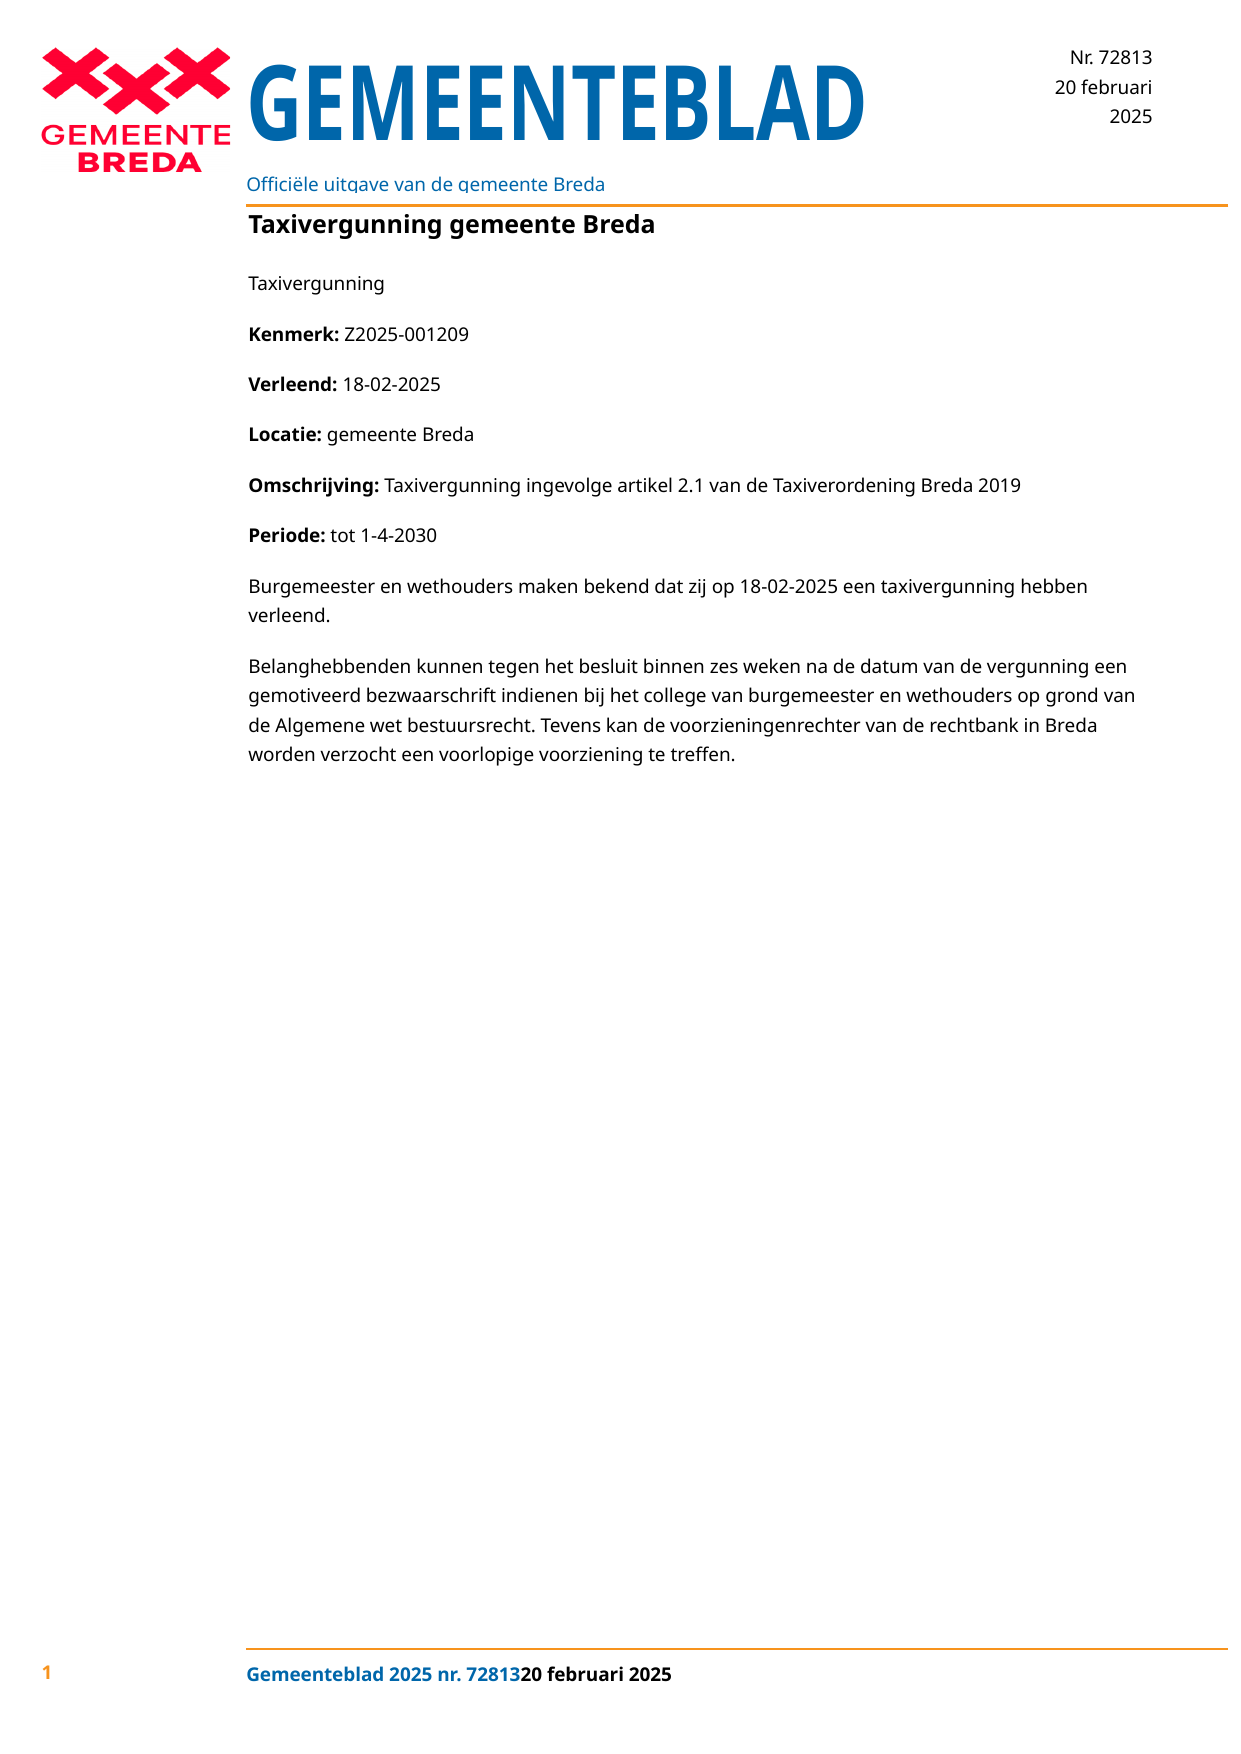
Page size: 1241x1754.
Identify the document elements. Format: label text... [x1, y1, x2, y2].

text Periode: tot 1-4-2030 [248, 522, 1152, 548]
text Burgemeester en wethouders maken bekend dat zij op 18-02-2025 een taxivergunning hebben verleend. [248, 573, 1152, 628]
text Verleend: 18-02-2025 [248, 371, 1152, 397]
text Kenmerk: Z2025-001209 [248, 321, 1152, 346]
text Omschrijving: Taxivergunning ingevolge artikel 2.1 van de Taxiverordening Breda 2019 [248, 472, 1152, 498]
text Locatie: gemeente Breda [248, 422, 1152, 447]
picture [41, 47, 231, 172]
text Taxivergunning gemeente Breda [248, 207, 1152, 241]
text Belanghebbenden kunnen tegen het besluit binnen zes weken na de datum van de vergunning een gemotiveerd bezwaarschrift indienen bij het college van burgemeester en wethouders op grond van de Algemene wet bestuursrecht. Tevens kan de voorzieningenrechter van de rechtbank in Breda worden verzocht een voorlopige voorziening te treffen. [248, 653, 1152, 767]
text Taxivergunning [248, 270, 1152, 296]
